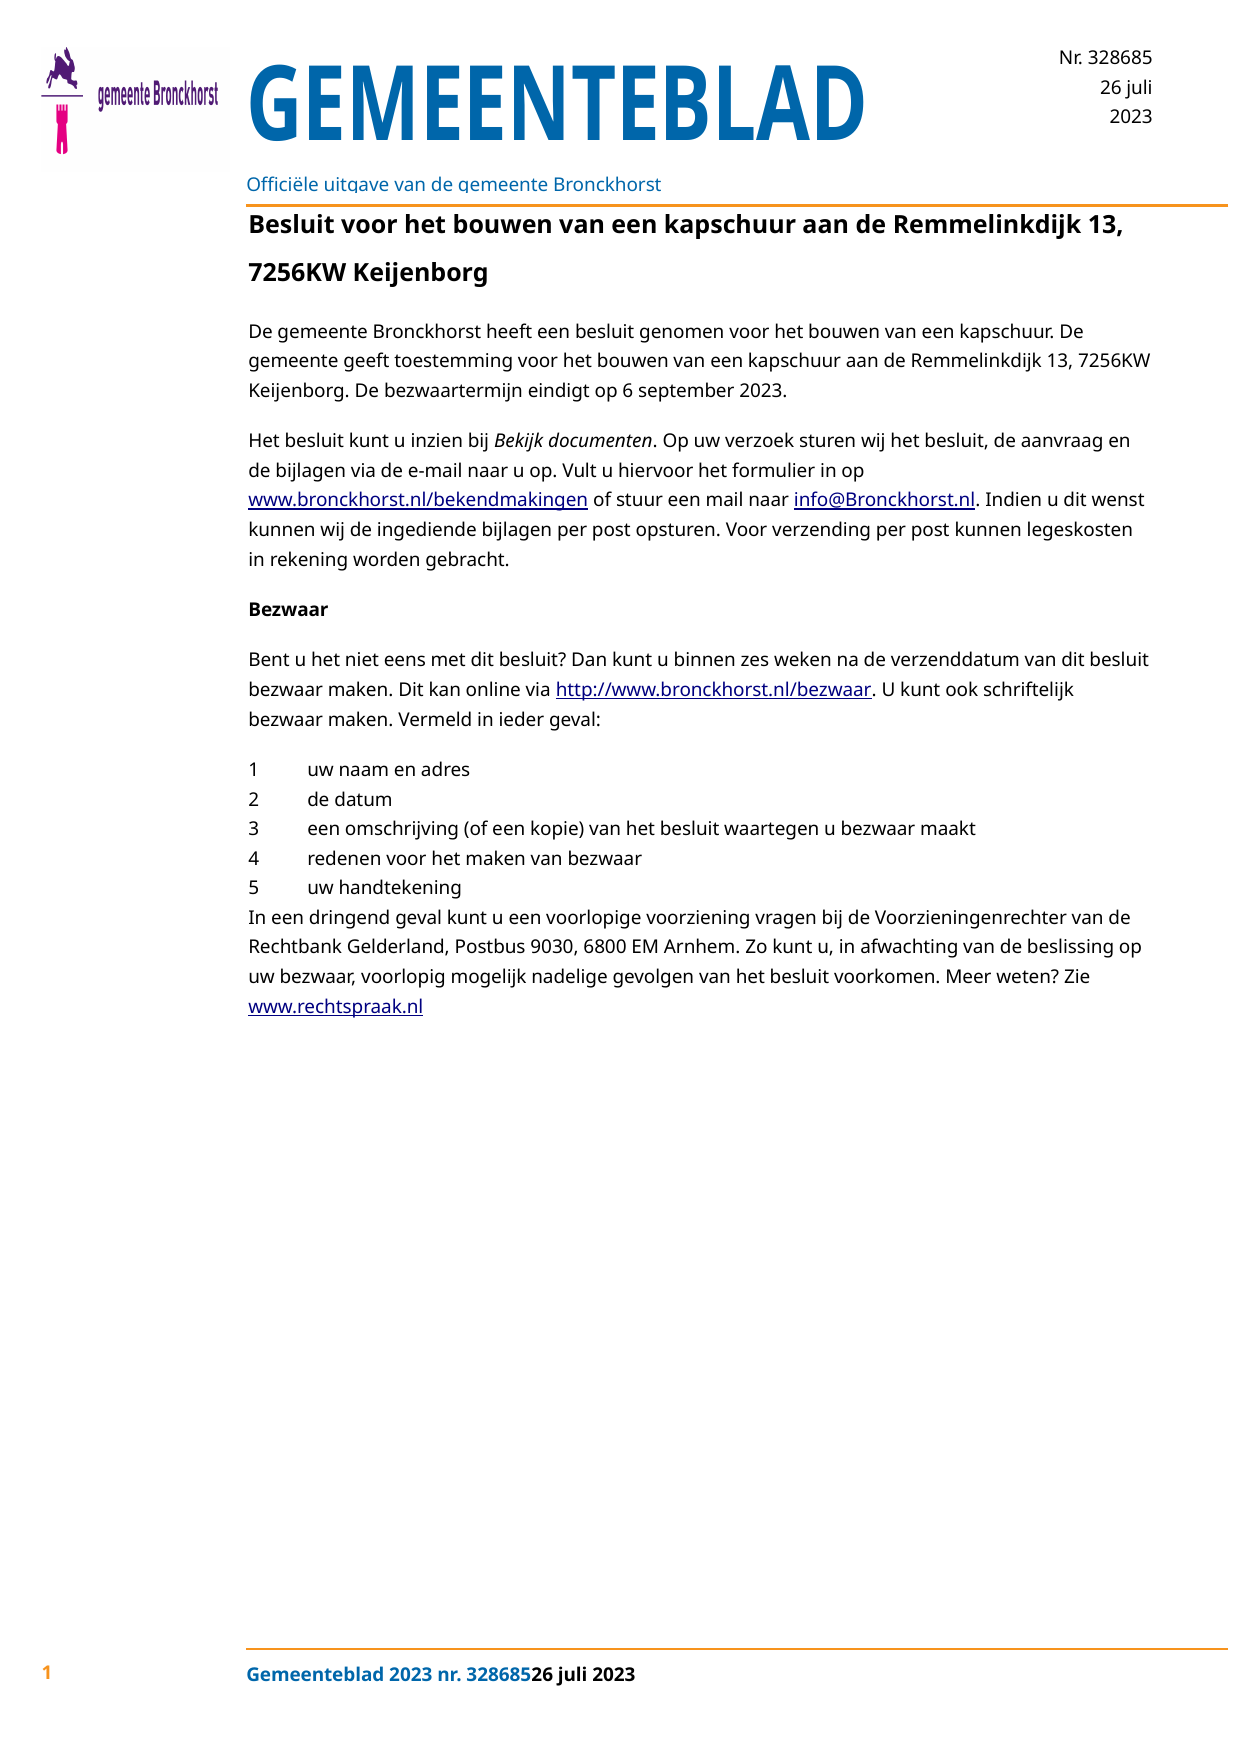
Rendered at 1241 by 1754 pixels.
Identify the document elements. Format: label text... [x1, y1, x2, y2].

text Bent u het niet eens met dit besluit? Dan kunt u binnen zes weken na de verzenddatum van dit besluit bezwaar maken. Dit kan online via http://www.bronckhorst.nl/bezwaar. U kunt ook schriftelijk bezwaar maken. Vermeld in ieder geval: [248, 647, 1152, 732]
text De gemeente Bronckhorst heeft een besluit genomen voor het bouwen van een kapschuur. De gemeente geeft toestemming voor het bouwen van een kapschuur aan de Remmelinkdijk 13, 7256KW Keijenborg. De bezwaartermijn eindigt op 6 september 2023. [248, 318, 1152, 403]
text In een dringend geval kunt u een voorlopige voorziening vragen bij de Voorzieningenrechter van de Rechtbank Gelderland, Postbus 9030, 6800 EM Arnhem. Zo kunt u, in afwachting van de beslissing op uw bezwaar, voorlopig mogelijk nadelige gevolgen van het besluit voorkomen. Meer weten? Zie www.rechtspraak.nl [248, 904, 1152, 1019]
text Bezwaar [248, 596, 1152, 622]
list redenen voor het maken van bezwaar [248, 845, 1152, 871]
text Het besluit kunt u inzien bij Bekijk documenten. Op uw verzoek sturen wij het besluit, de aanvraag en de bijlagen via de e-mail naar u op. Vult u hiervoor het formulier in op www.bronckhorst.nl/bekendmakingen of stuur een mail naar info@Bronckhorst.nl. Indien u dit wenst kunnen wij de ingediende bijlagen per post opsturen. Voor verzending per post kunnen legeskosten in rekening worden gebracht. [248, 427, 1152, 572]
text Besluit voor het bouwen van een kapschuur aan de Remmelinkdijk 13, 7256KW Keijenborg [248, 207, 1152, 288]
picture [41, 47, 231, 172]
list uw handtekening [248, 874, 1152, 900]
list uw naam en adres [248, 756, 1152, 782]
list de datum [248, 786, 1152, 812]
list een omschrijving (of een kopie) van het besluit waartegen u bezwaar maakt [248, 815, 1152, 841]
